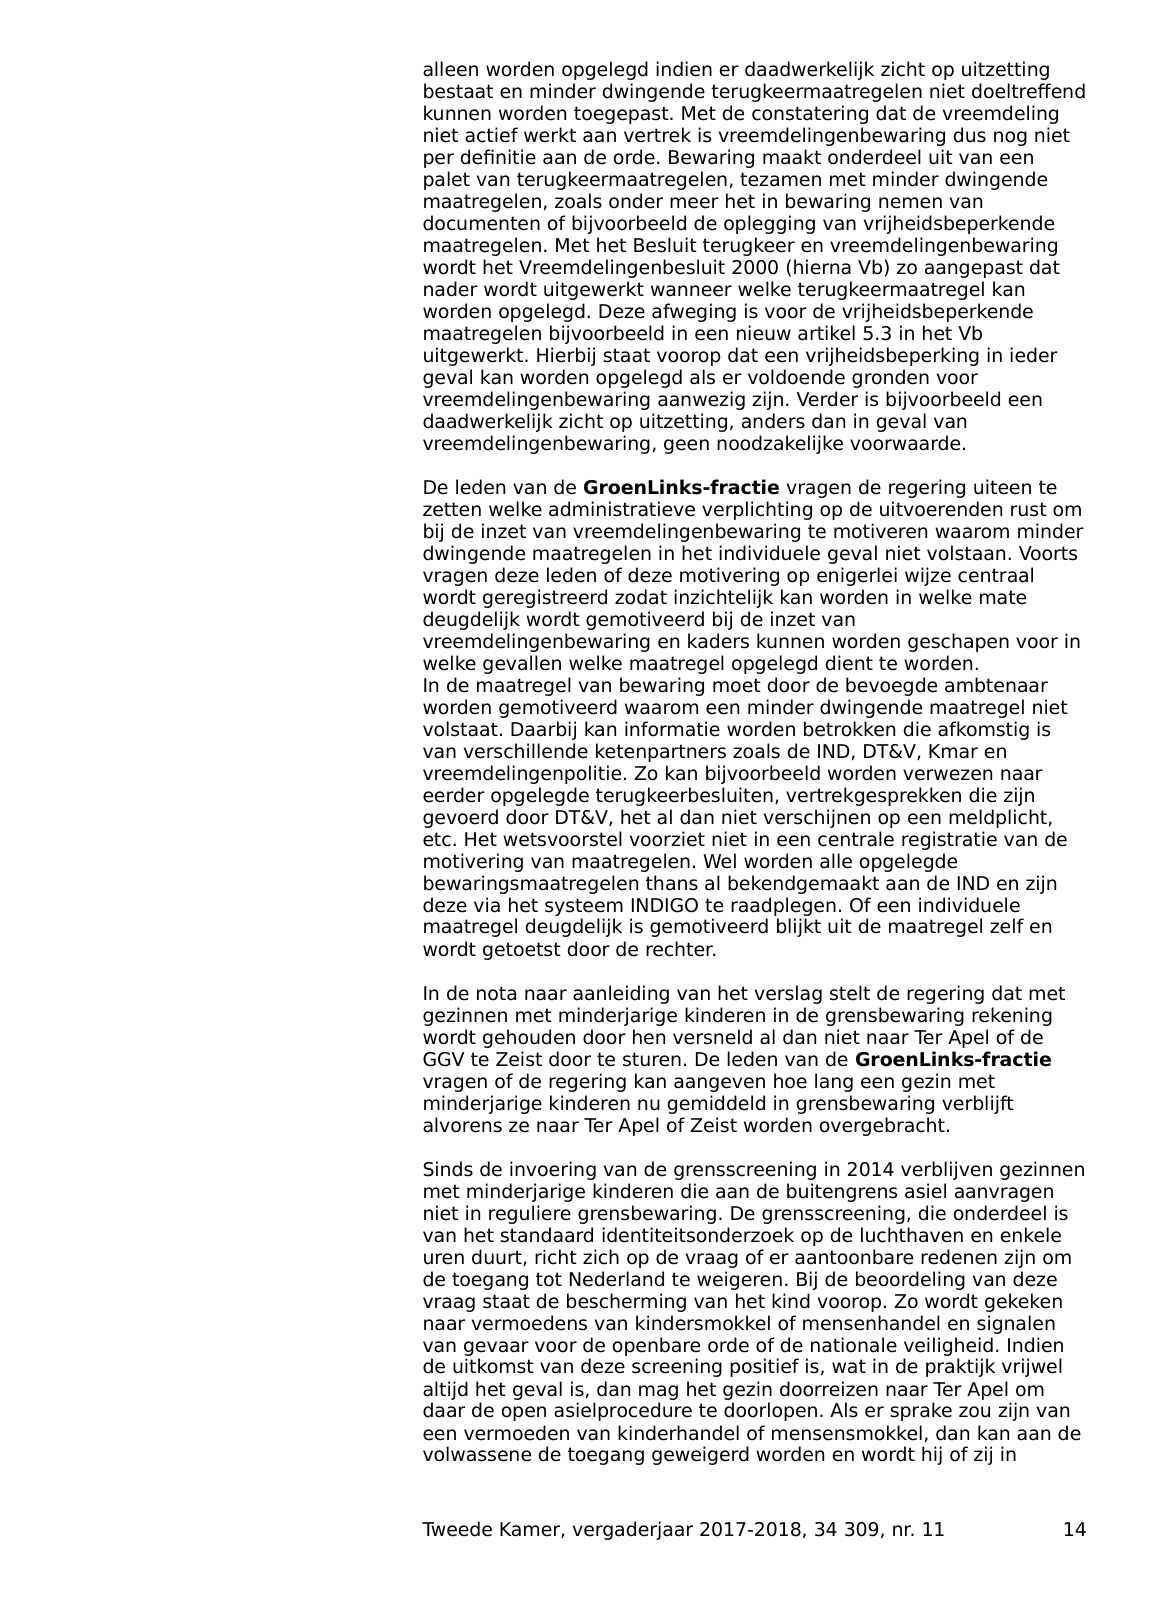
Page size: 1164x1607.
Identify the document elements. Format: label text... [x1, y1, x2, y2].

text In de maatregel van bewaring moet door de bevoegde ambtenaar worden gemotiveerd waarom een minder dwingende maatregel niet volstaat. Daarbij kan informatie worden betrokken die afkomstig is van verschillende ketenpartners zoals de IND, DT&V, Kmar en vreemdelingenpolitie. Zo kan bijvoorbeeld worden verwezen naar eerder opgelegde terugkeerbesluiten, vertrekgesprekken die zijn gevoerd door DT&V, het al dan niet verschijnen op een meldplicht, etc. Het wetsvoorstel voorziet niet in een centrale registratie van de motivering van maatregelen. Wel worden alle opgelegde bewaringsmaatregelen thans al bekendgemaakt aan de IND en zijn deze via het systeem INDIGO te raadplegen. Of een individuele maatregel deugdelijk is gemotiveerd blijkt uit de maatregel zelf en wordt getoetst door de rechter. [422, 675, 1087, 960]
text In de nota naar aanleiding van het verslag stelt de regering dat met gezinnen met minderjarige kinderen in de grensbewaring rekening wordt gehouden door hen versneld al dan niet naar Ter Apel of de GGV te Zeist door te sturen. De leden van de GroenLinks-fractie vragen of de regering kan aangeven hoe lang een gezin met minderjarige kinderen nu gemiddeld in grensbewaring verblijft alvorens ze naar Ter Apel of Zeist worden overgebracht. [422, 983, 1087, 1136]
text De leden van de GroenLinks-fractie vragen de regering uiteen te zetten welke administratieve verplichting op de uitvoerenden rust om bij de inzet van vreemdelingenbewaring te motiveren waarom minder dwingende maatregelen in het individuele geval niet volstaan. Voorts vragen deze leden of deze motivering op enigerlei wijze centraal wordt geregistreerd zodat inzichtelijk kan worden in welke mate deugdelijk wordt gemotiveerd bij de inzet van vreemdelingenbewaring en kaders kunnen worden geschapen voor in welke gevallen welke maatregel opgelegd dient te worden. [422, 477, 1087, 675]
text alleen worden opgelegd indien er daadwerkelijk zicht op uitzetting bestaat en minder dwingende terugkeermaatregelen niet doeltreffend kunnen worden toegepast. Met de constatering dat de vreemdeling niet actief werkt aan vertrek is vreemdelingenbewaring dus nog niet per definitie aan de orde. Bewaring maakt onderdeel uit van een palet van terugkeermaatregelen, tezamen met minder dwingende maatregelen, zoals onder meer het in bewaring nemen van documenten of bijvoorbeeld de oplegging van vrijheidsbeperkende maatregelen. Met het Besluit terugkeer en vreemdelingenbewaring wordt het Vreemdelingenbesluit 2000 (hierna Vb) zo aangepast dat nader wordt uitgewerkt wanneer welke terugkeermaatregel kan worden opgelegd. Deze afweging is voor de vrijheidsbeperkende maatregelen bijvoorbeeld in een nieuw artikel 5.3 in het Vb uitgewerkt. Hierbij staat voorop dat een vrijheidsbeperking in ieder geval kan worden opgelegd als er voldoende gronden voor vreemdelingenbewaring aanwezig zijn. Verder is bijvoorbeeld een daadwerkelijk zicht op uitzetting, anders dan in geval van vreemdelingenbewaring, geen noodzakelijke voorwaarde. [422, 59, 1087, 455]
text Sinds de invoering van de grensscreening in 2014 verblijven gezinnen met minderjarige kinderen die aan de buitengrens asiel aanvragen niet in reguliere grensbewaring. De grensscreening, die onderdeel is van het standaard identiteitsonderzoek op de luchthaven en enkele uren duurt, richt zich op de vraag of er aantoonbare redenen zijn om de toegang tot Nederland te weigeren. Bij de beoordeling van deze vraag staat de bescherming van het kind voorop. Zo wordt gekeken naar vermoedens van kindersmokkel of mensenhandel en signalen van gevaar voor de openbare orde of de nationale veiligheid. Indien de uitkomst van deze screening positief is, wat in de praktijk vrijwel altijd het geval is, dan mag het gezin doorreizen naar Ter Apel om daar de open asielprocedure te doorlopen. Als er sprake zou zijn van een vermoeden van kinderhandel of mensensmokkel, dan kan aan de volwassene de toegang geweigerd worden en wordt hij of zij in [422, 1159, 1087, 1466]
